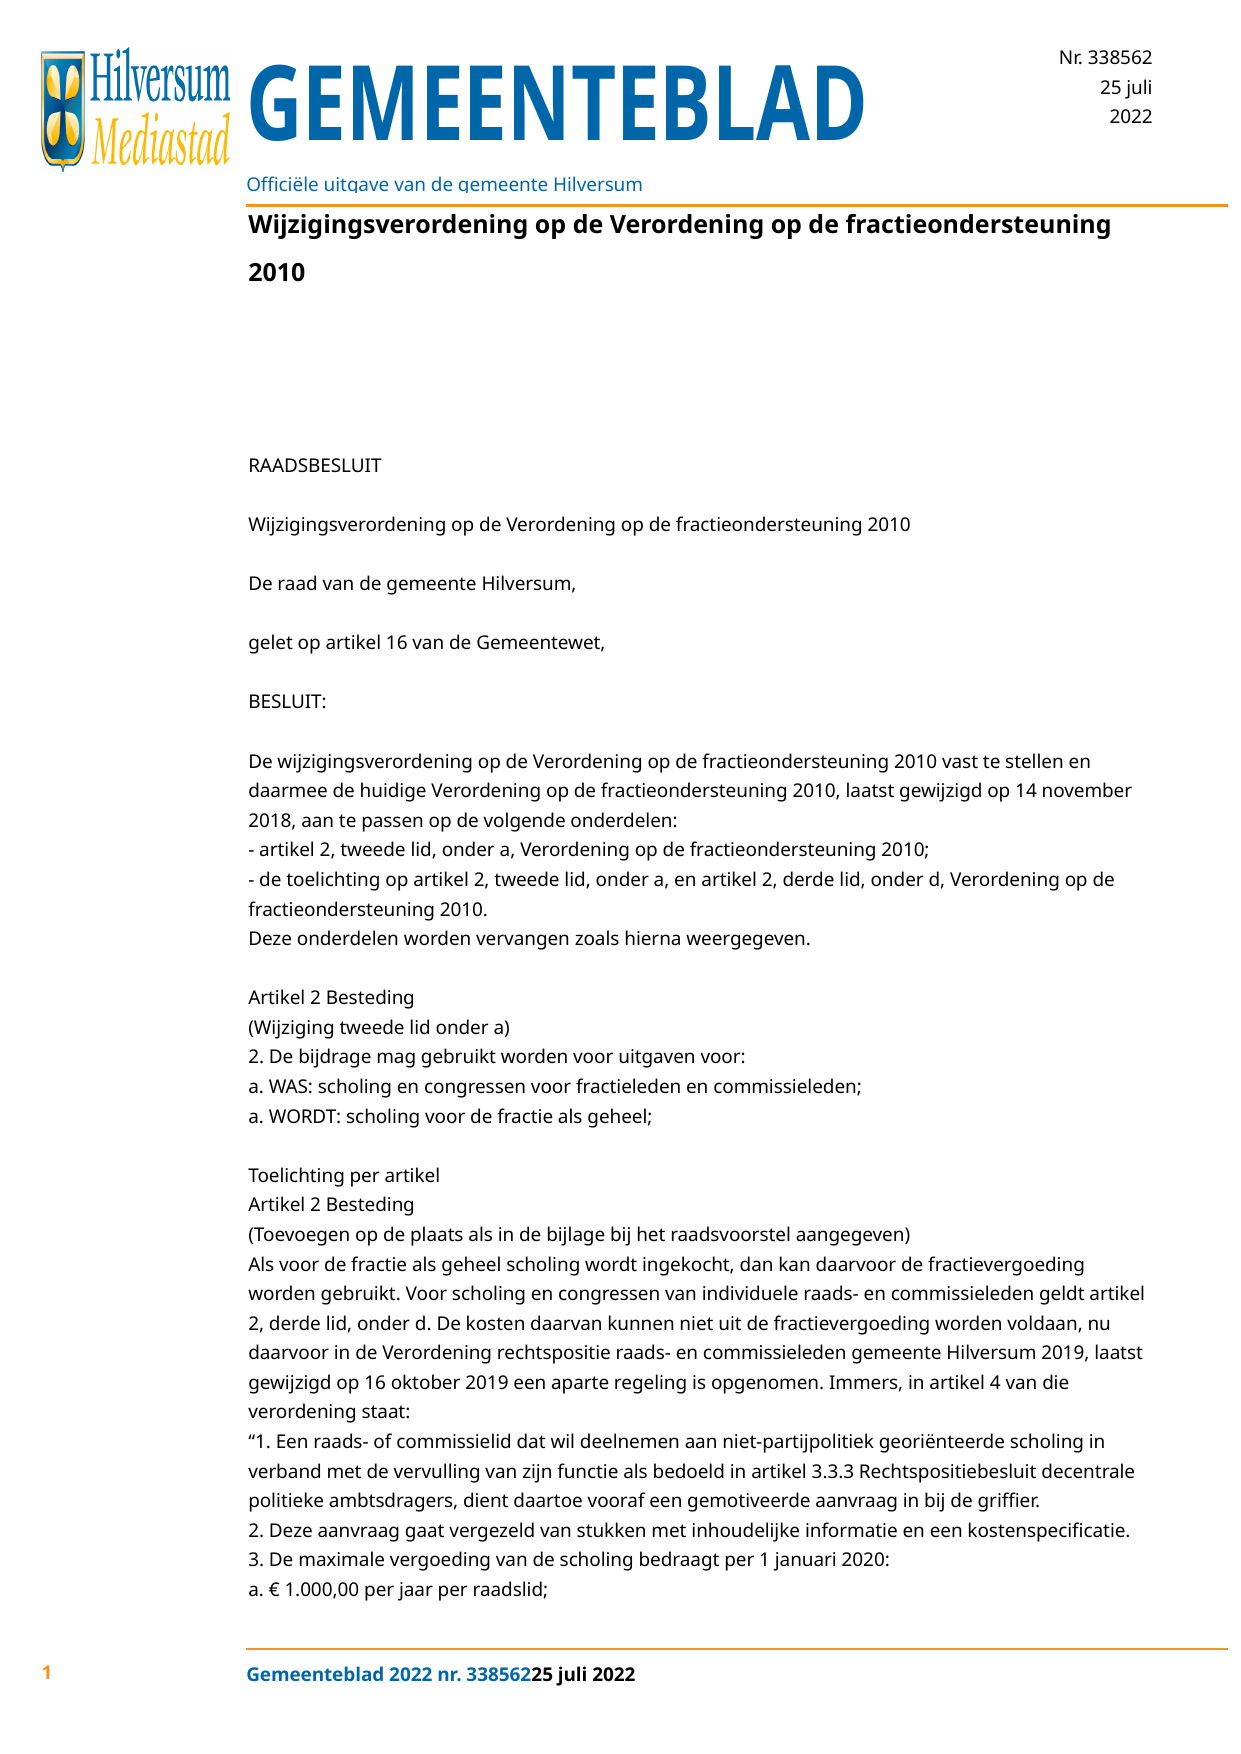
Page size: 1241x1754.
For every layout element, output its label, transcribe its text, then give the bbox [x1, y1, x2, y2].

text Artikel 2 Besteding [248, 984, 1152, 1010]
text RAADSBESLUIT [248, 452, 1152, 478]
text BESLUIT: [248, 689, 1152, 714]
text Wijzigingsverordening op de Verordening op de fractieondersteuning 2010 [248, 511, 1152, 537]
text 2. Deze aanvraag gaat vergezeld van stukken met inhoudelijke informatie en een kostenspecificatie. [248, 1517, 1152, 1543]
text 3. De maximale vergoeding van de scholing bedraagt per 1 januari 2020: [248, 1547, 1152, 1572]
text Wijzigingsverordening op de Verordening op de fractieondersteuning 2010 [248, 207, 1152, 288]
text Deze onderdelen worden vervangen zoals hierna weergegeven. [248, 925, 1152, 951]
text - artikel 2, tweede lid, onder a, Verordening op de fractieondersteuning 2010; [248, 837, 1152, 862]
text (Toevoegen op de plaats als in de bijlage bij het raadsvoorstel aangegeven) [248, 1221, 1152, 1247]
text a. WAS: scholing en congressen voor fractieleden en commissieleden; [248, 1073, 1152, 1099]
text De raad van de gemeente Hilversum, [248, 570, 1152, 596]
text - de toelichting op artikel 2, tweede lid, onder a, en artikel 2, derde lid, onder d, Verordening op de fractieondersteuning 2010. [248, 866, 1152, 922]
text Artikel 2 Besteding [248, 1192, 1152, 1217]
text De wijzigingsverordening op de Verordening op de fractieondersteuning 2010 vast te stellen en daarmee de huidige Verordening op de fractieondersteuning 2010, laatst gewijzigd op 14 november 2018, aan te passen op de volgende onderdelen: [248, 748, 1152, 833]
text Als voor de fractie als geheel scholing wordt ingekocht, dan kan daarvoor de fractievergoeding worden gebruikt. Voor scholing en congressen van individuele raads- en commissieleden geldt artikel 2, derde lid, onder d. De kosten daarvan kunnen niet uit de fractievergoeding worden voldaan, nu daarvoor in de Verordening rechtspositie raads- en commissieleden gemeente Hilversum 2019, laatst gewijzigd op 16 oktober 2019 een aparte regeling is opgenomen. Immers, in artikel 4 van die verordening staat: [248, 1251, 1152, 1424]
text a. € 1.000,00 per jaar per raadslid; [248, 1576, 1152, 1602]
picture [41, 47, 231, 172]
text gelet op artikel 16 van de Gemeentewet, [248, 629, 1152, 655]
text Toelichting per artikel [248, 1162, 1152, 1188]
text “1. Een raads- of commissielid dat wil deelnemen aan niet-partijpolitiek georiënteerde scholing in verband met de vervulling van zijn functie als bedoeld in artikel 3.3.3 Rechtspositiebesluit decentrale politieke ambtsdragers, dient daartoe vooraf een gemotiveerde aanvraag in bij de griffier. [248, 1428, 1152, 1513]
text (Wijziging tweede lid onder a) [248, 1014, 1152, 1040]
text 2. De bijdrage mag gebruikt worden voor uitgaven voor: [248, 1044, 1152, 1069]
text a. WORDT: scholing voor de fractie als geheel; [248, 1103, 1152, 1129]
